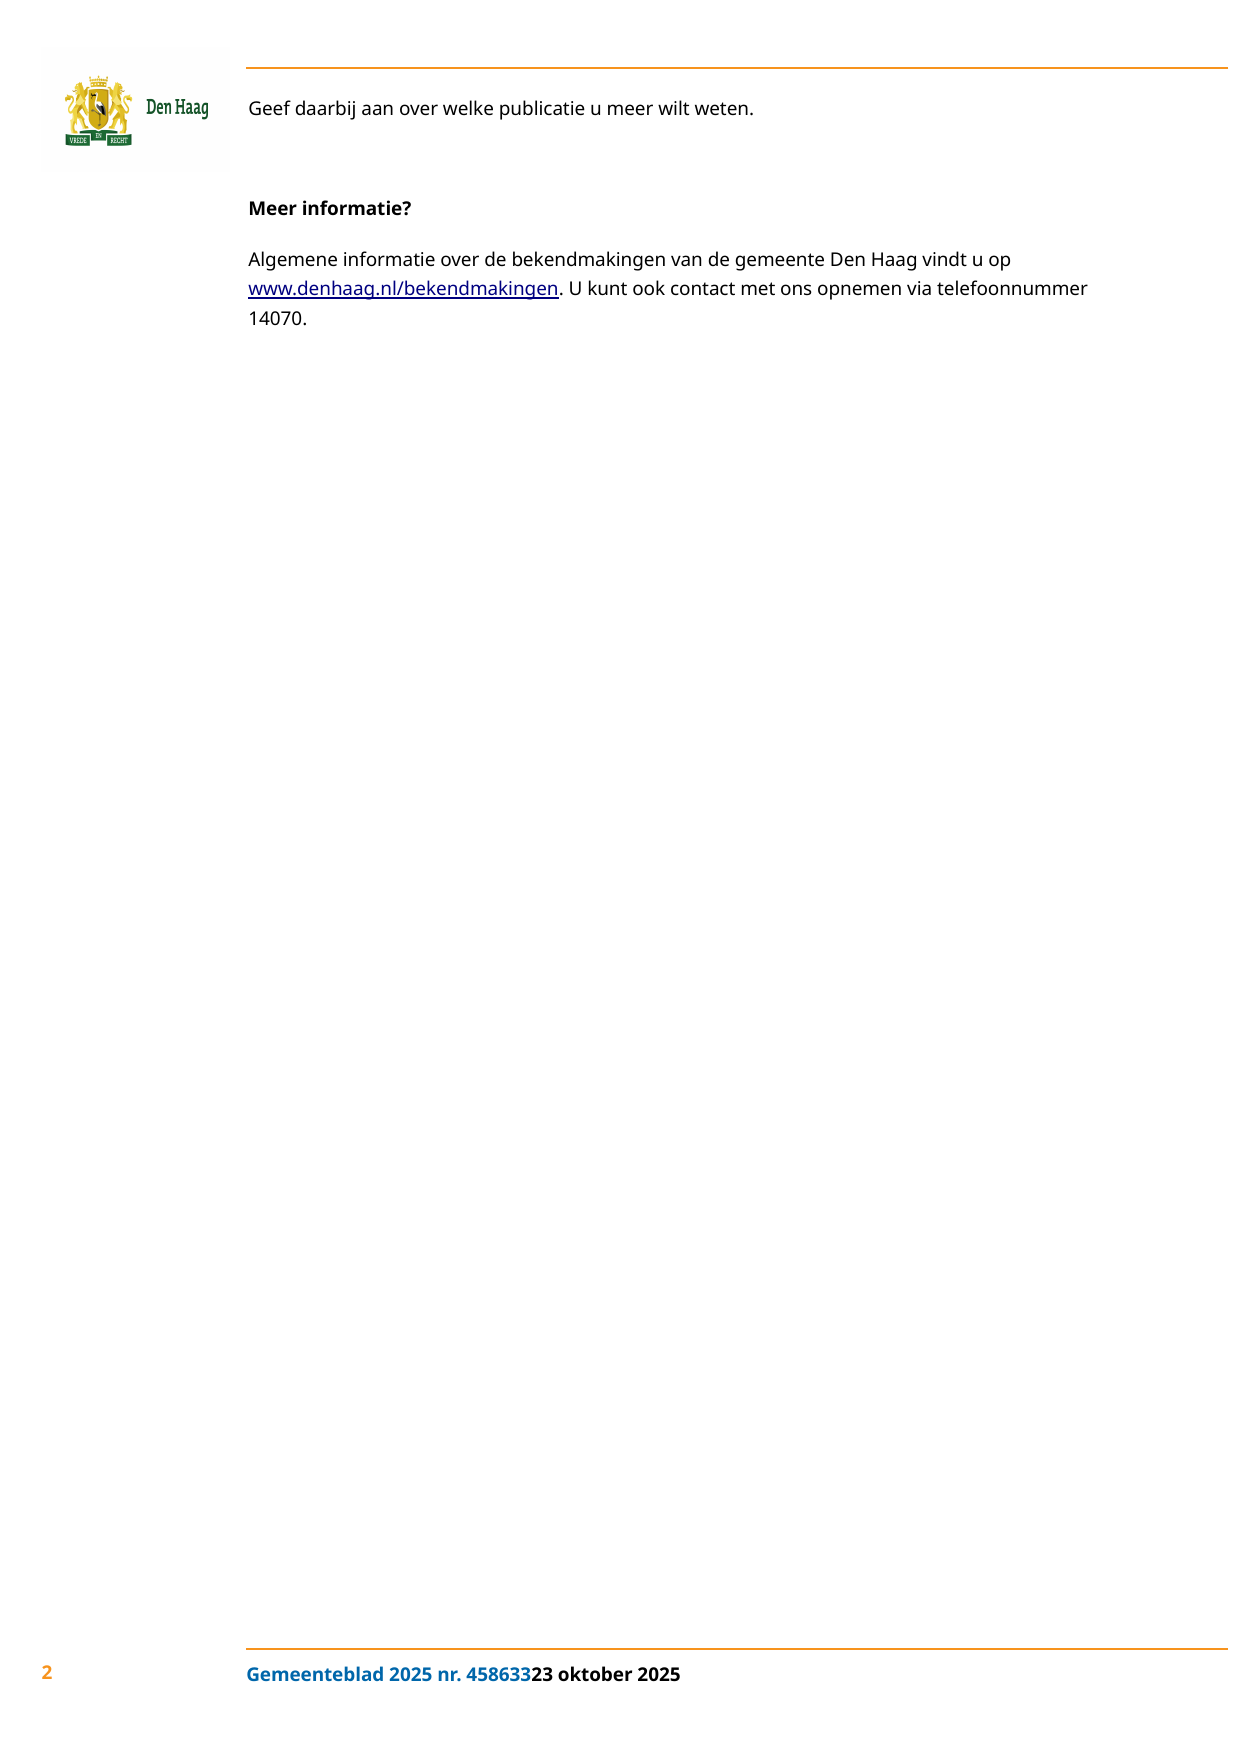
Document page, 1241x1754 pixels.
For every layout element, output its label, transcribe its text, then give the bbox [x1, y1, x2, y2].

picture [41, 47, 231, 172]
text Geef daarbij aan over welke publicatie u meer wilt weten. [248, 95, 1152, 121]
text Algemene informatie over de bekendmakingen van de gemeente Den Haag vindt u op www.denhaag.nl/bekendmakingen. U kunt ook contact met ons opnemen via telefoonnummer 14070. [248, 246, 1152, 331]
text Meer informatie? [248, 196, 1152, 221]
